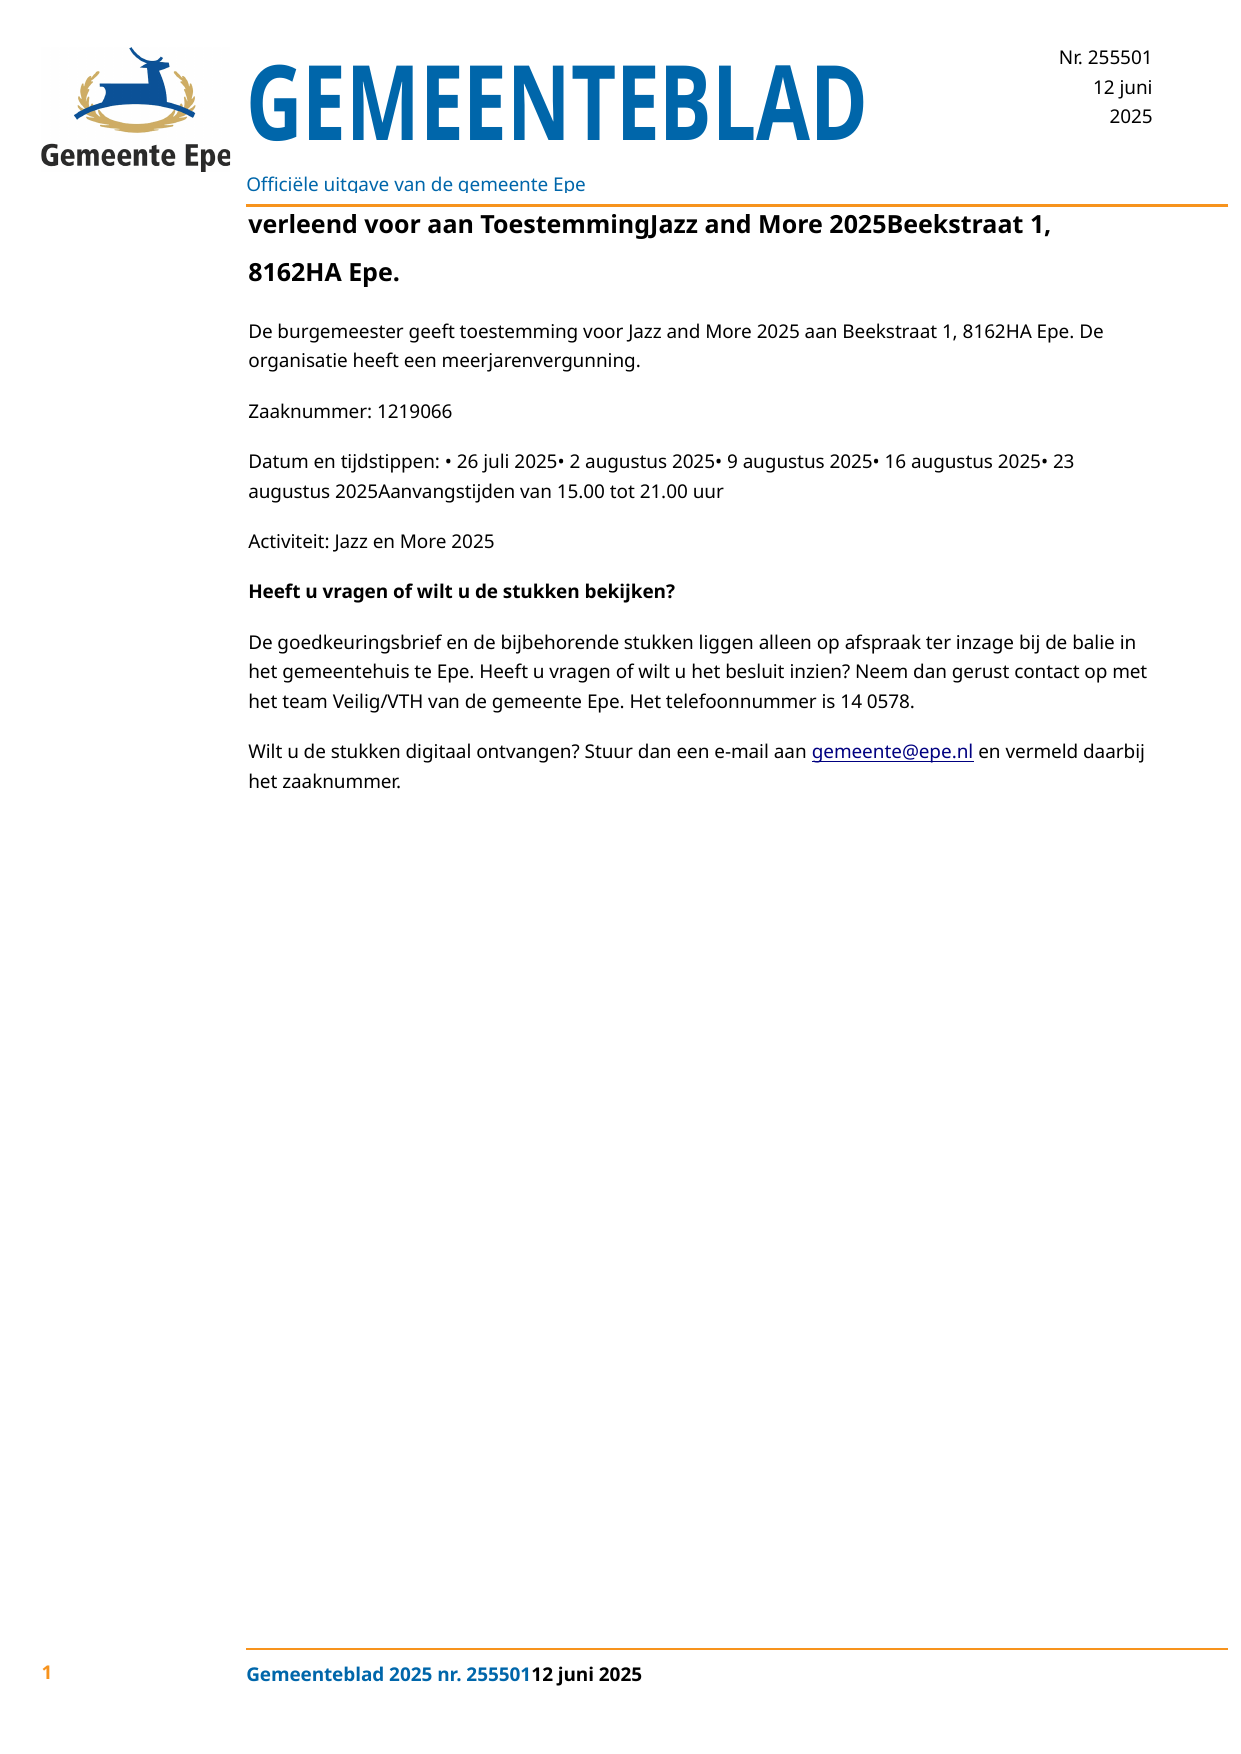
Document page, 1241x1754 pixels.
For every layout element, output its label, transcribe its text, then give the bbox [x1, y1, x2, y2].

text De goedkeuringsbrief en de bijbehorende stukken liggen alleen op afspraak ter inzage bij de balie in het gemeentehuis te Epe. Heeft u vragen of wilt u het besluit inzien? Neem dan gerust contact op met het team Veilig/VTH van de gemeente Epe. Het telefoonnummer is 14 0578. [248, 629, 1152, 714]
text Wilt u de stukken digitaal ontvangen? Stuur dan een e-mail aan gemeente@epe.nl en vermeld daarbij het zaaknummer. [248, 739, 1152, 794]
text Activiteit: Jazz en More 2025 [248, 528, 1152, 554]
text Zaaknummer: 1219066 [248, 398, 1152, 424]
text De burgemeester geeft toestemming voor Jazz and More 2025 aan Beekstraat 1, 8162HA Epe. De organisatie heeft een meerjarenvergunning. [248, 318, 1152, 373]
text Heeft u vragen of wilt u de stukken bekijken? [248, 579, 1152, 604]
text Datum en tijdstippen: • 26 juli 2025• 2 augustus 2025• 9 augustus 2025• 16 augustus 2025• 23 augustus 2025Aanvangstijden van 15.00 tot 21.00 uur [248, 448, 1152, 504]
picture [41, 47, 231, 172]
text verleend voor aan ToestemmingJazz and More 2025Beekstraat 1, 8162HA Epe. [248, 207, 1152, 288]
